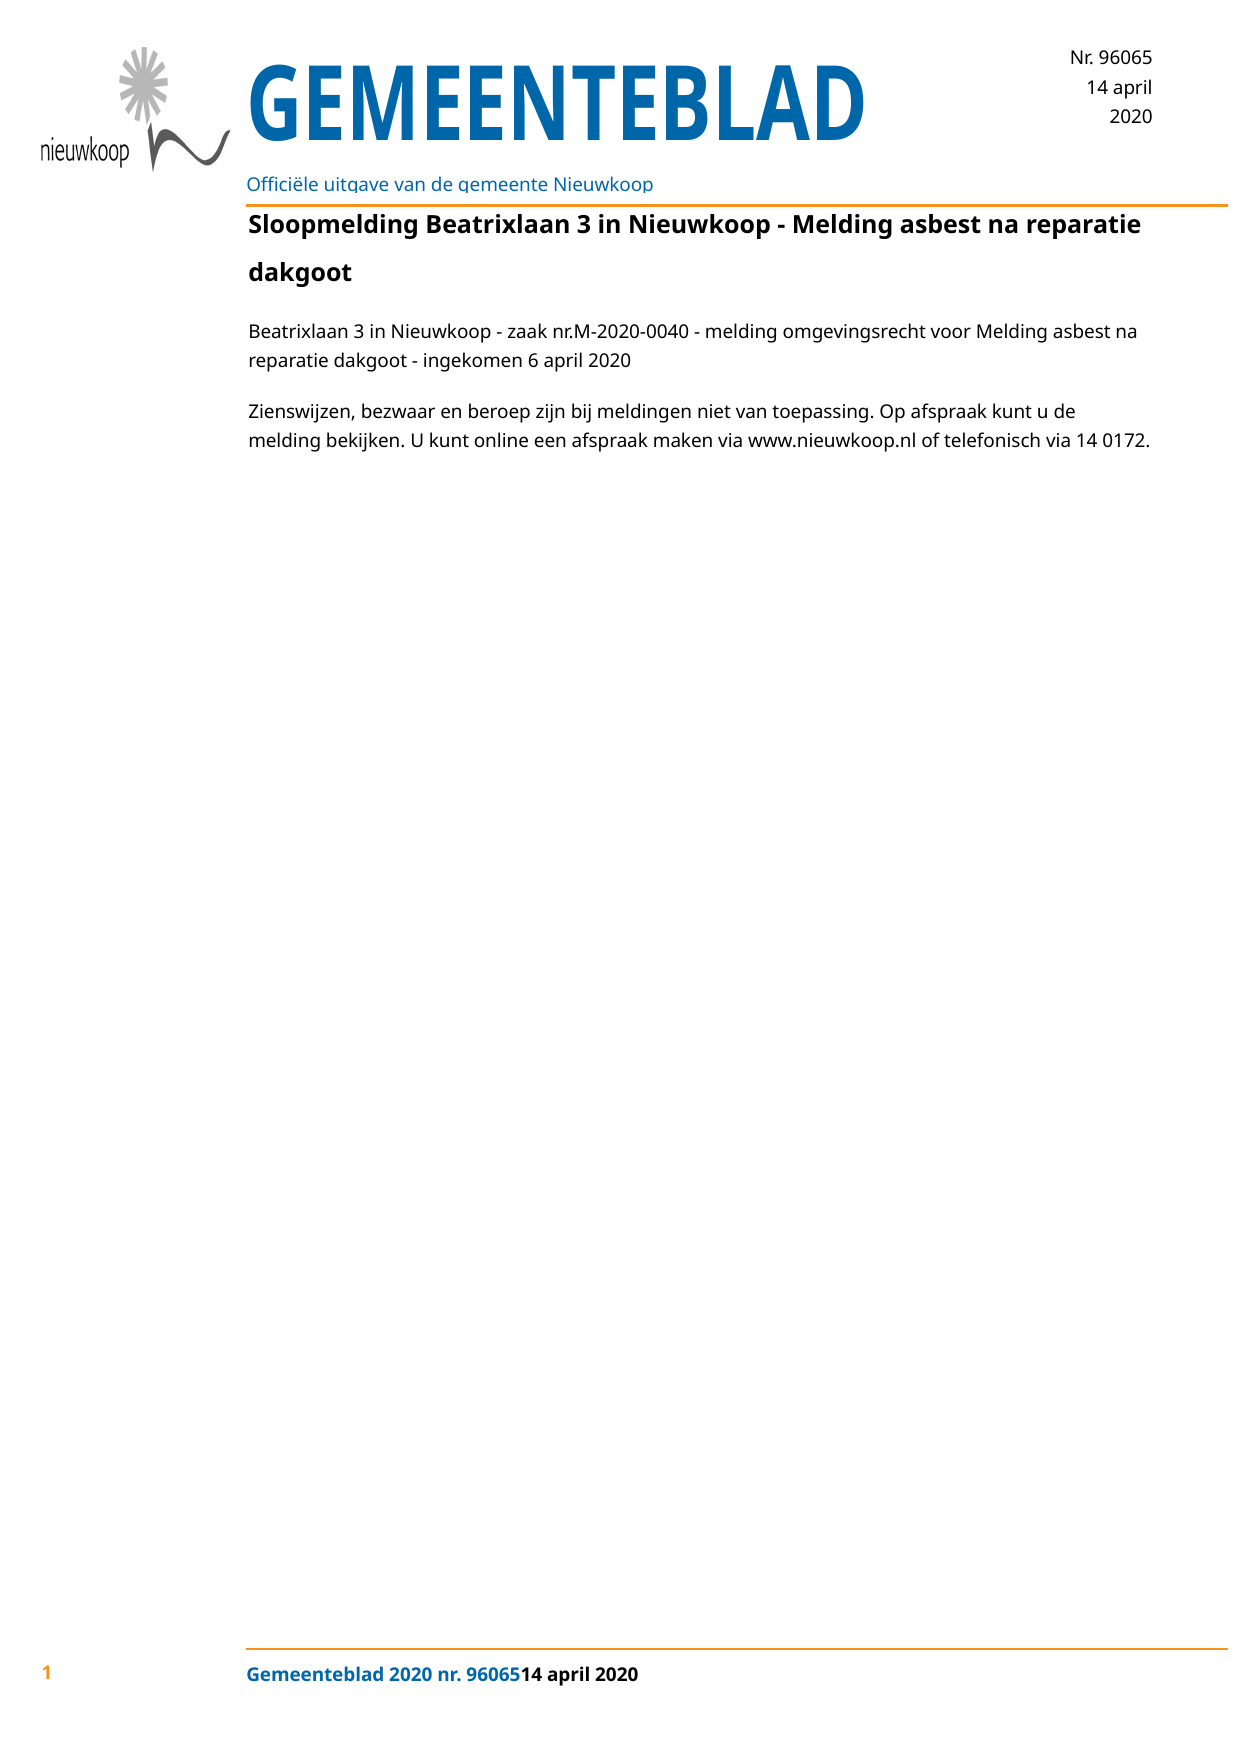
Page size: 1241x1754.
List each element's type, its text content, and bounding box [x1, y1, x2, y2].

picture [41, 47, 231, 172]
text Zienswijzen, bezwaar en beroep zijn bij meldingen niet van toepassing. Op afspraak kunt u de melding bekijken. U kunt online een afspraak maken via www.nieuwkoop.nl of telefonisch via 14 0172. [248, 398, 1152, 453]
text Sloopmelding Beatrixlaan 3 in Nieuwkoop - Melding asbest na reparatie dakgoot [248, 207, 1152, 288]
text Beatrixlaan 3 in Nieuwkoop - zaak nr.M-2020-0040 - melding omgevingsrecht voor Melding asbest na reparatie dakgoot - ingekomen 6 april 2020 [248, 318, 1152, 373]
